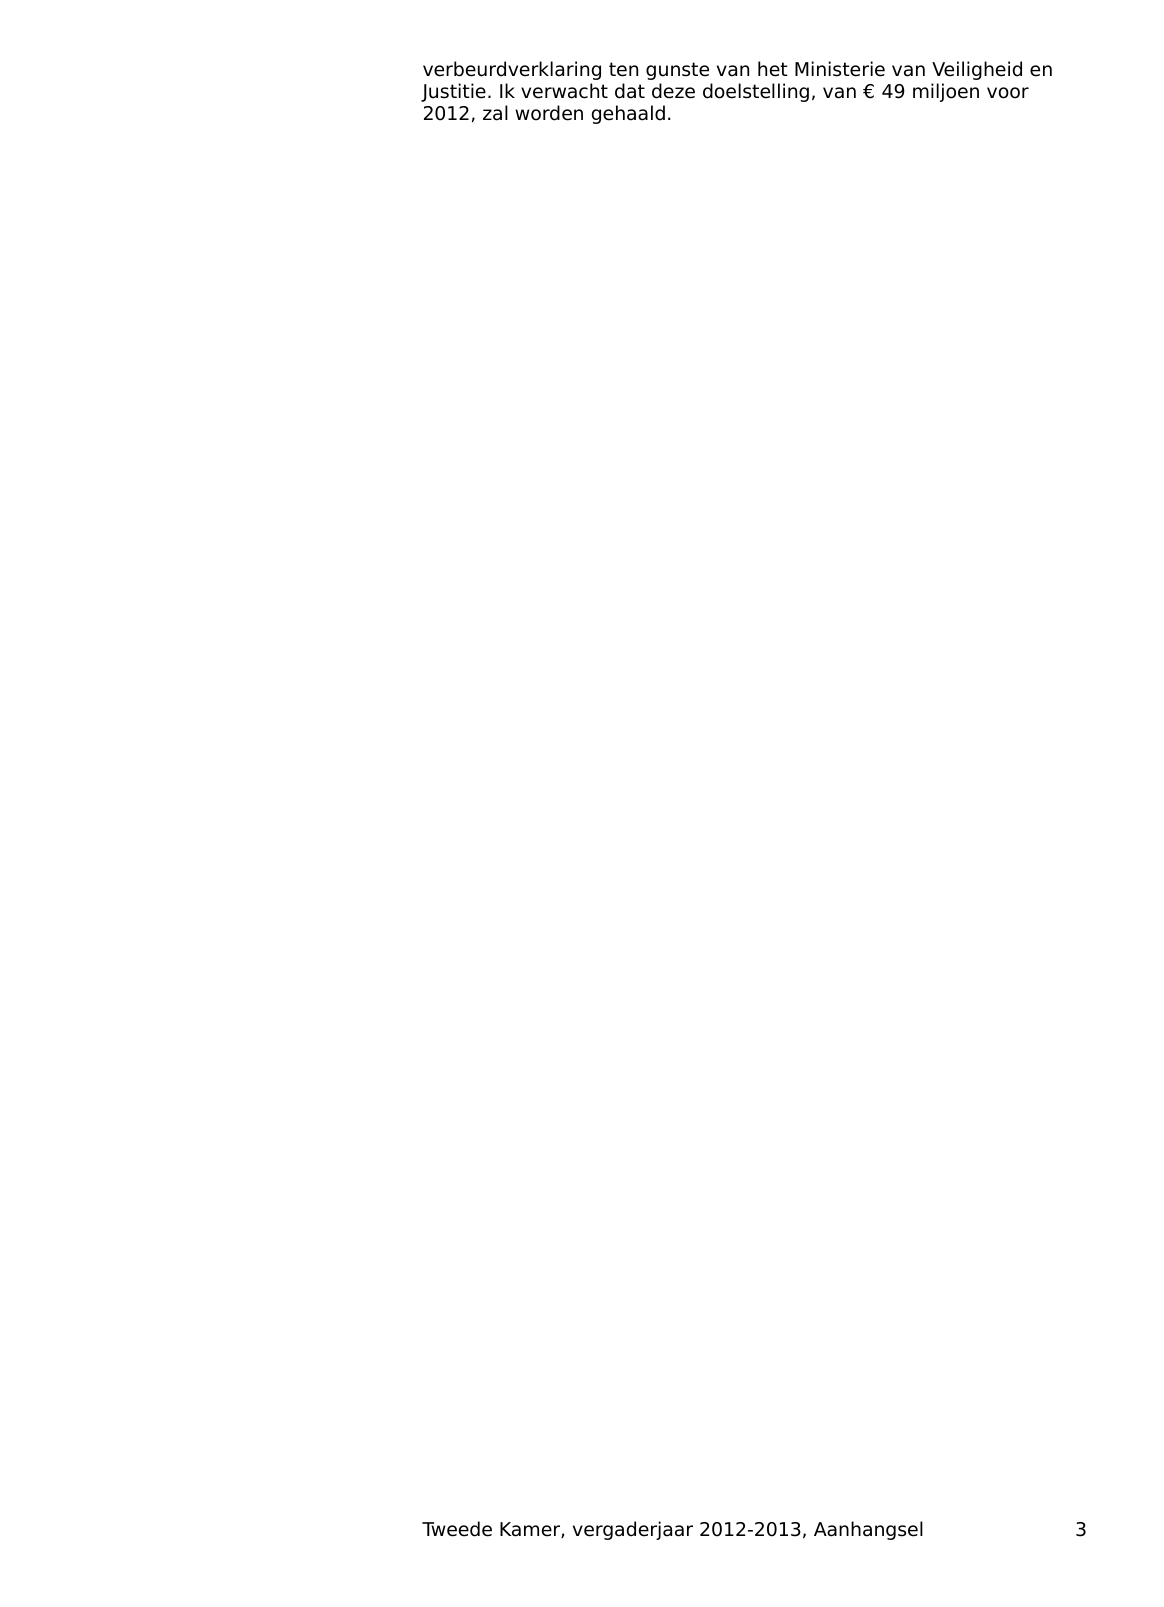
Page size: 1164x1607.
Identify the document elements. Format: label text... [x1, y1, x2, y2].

text verbeurdverklaring ten gunste van het Ministerie van Veiligheid en Justitie. Ik verwacht dat deze doelstelling, van € 49 miljoen voor 2012, zal worden gehaald. [422, 59, 1087, 125]
